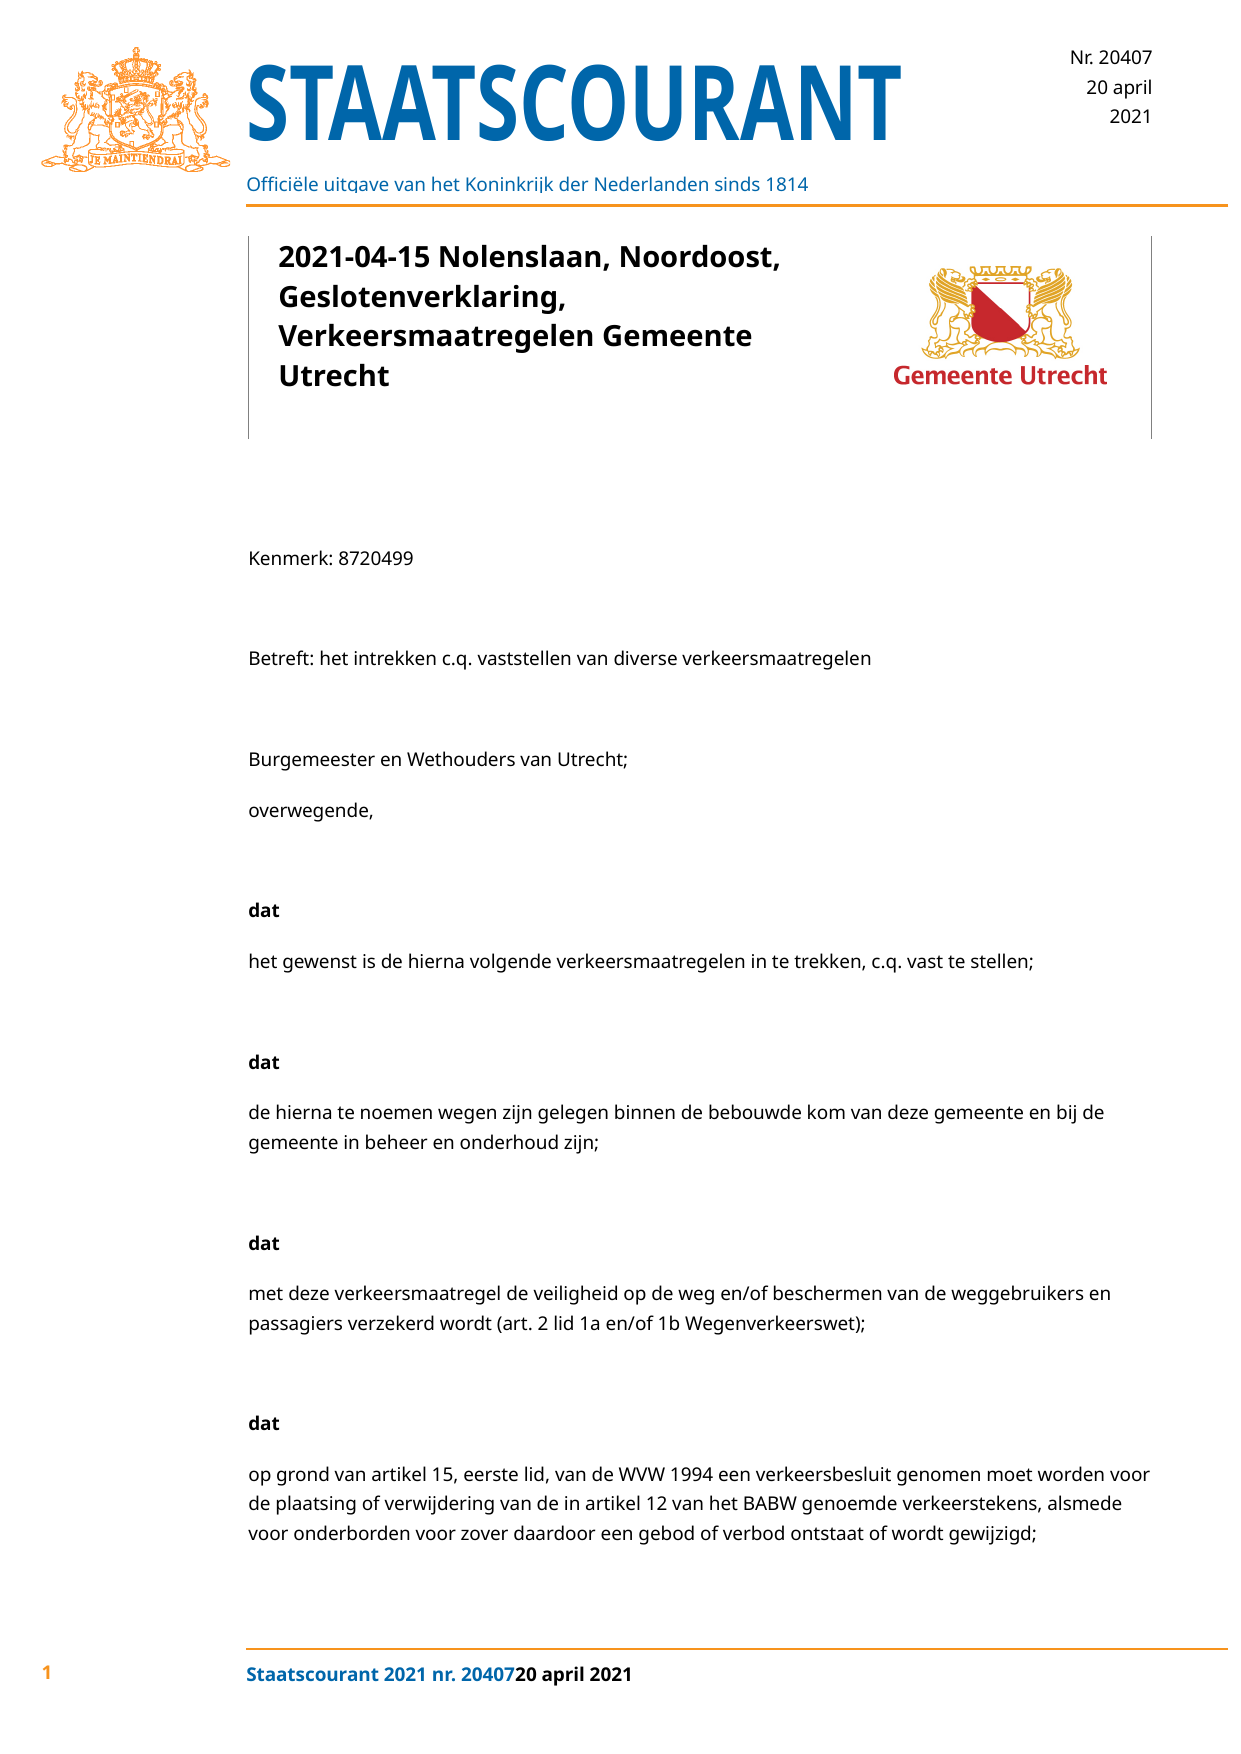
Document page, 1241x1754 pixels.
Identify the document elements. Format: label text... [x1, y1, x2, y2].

text Burgemeester en Wethouders van Utrecht; [248, 746, 1152, 772]
table_header [850, 414, 1151, 439]
text Betreft: het intrekken c.q. vaststellen van diverse verkeersmaatregelen [248, 646, 1152, 671]
text dat [248, 898, 1152, 923]
text overwegende, [248, 797, 1152, 823]
table_header [850, 236, 882, 413]
text het gewenst is de hierna volgende verkeersmaatregelen in te trekken, c.q. vast te stellen; [248, 948, 1152, 974]
text de hierna te noemen wegen zijn gelegen binnen de bebouwde kom van deze gemeente en bij de gemeente in beheer en onderhoud zijn; [248, 1099, 1152, 1155]
text op grond van artikel 15, eerste lid, van de WVW 1994 een verkeersbesluit genomen moet worden voor de plaatsing of verwijdering van de in artikel 12 van het BABW genoemde verkeerstekens, alsmede voor onderborden voor zover daardoor een gebod of verbod ontstaat of wordt gewijzigd; [248, 1461, 1152, 1546]
text met deze verkeersmaatregel de veiligheid op de weg en/of beschermen van de weggebruikers en passagiers verzekerd wordt (art. 2 lid 1a en/of 1b Wegenverkeerswet); [248, 1280, 1152, 1336]
picture [882, 236, 1119, 414]
table_header [1119, 236, 1151, 413]
text dat [248, 1230, 1152, 1256]
text dat [248, 1049, 1152, 1075]
text dat [248, 1411, 1152, 1436]
text Kenmerk: 8720499 [248, 545, 1152, 571]
table_header 2021-04-15 Nolenslaan, Noordoost, Geslotenverklaring, Verkeersmaatregelen Gemeente Utrecht [249, 236, 850, 439]
picture [41, 47, 231, 172]
